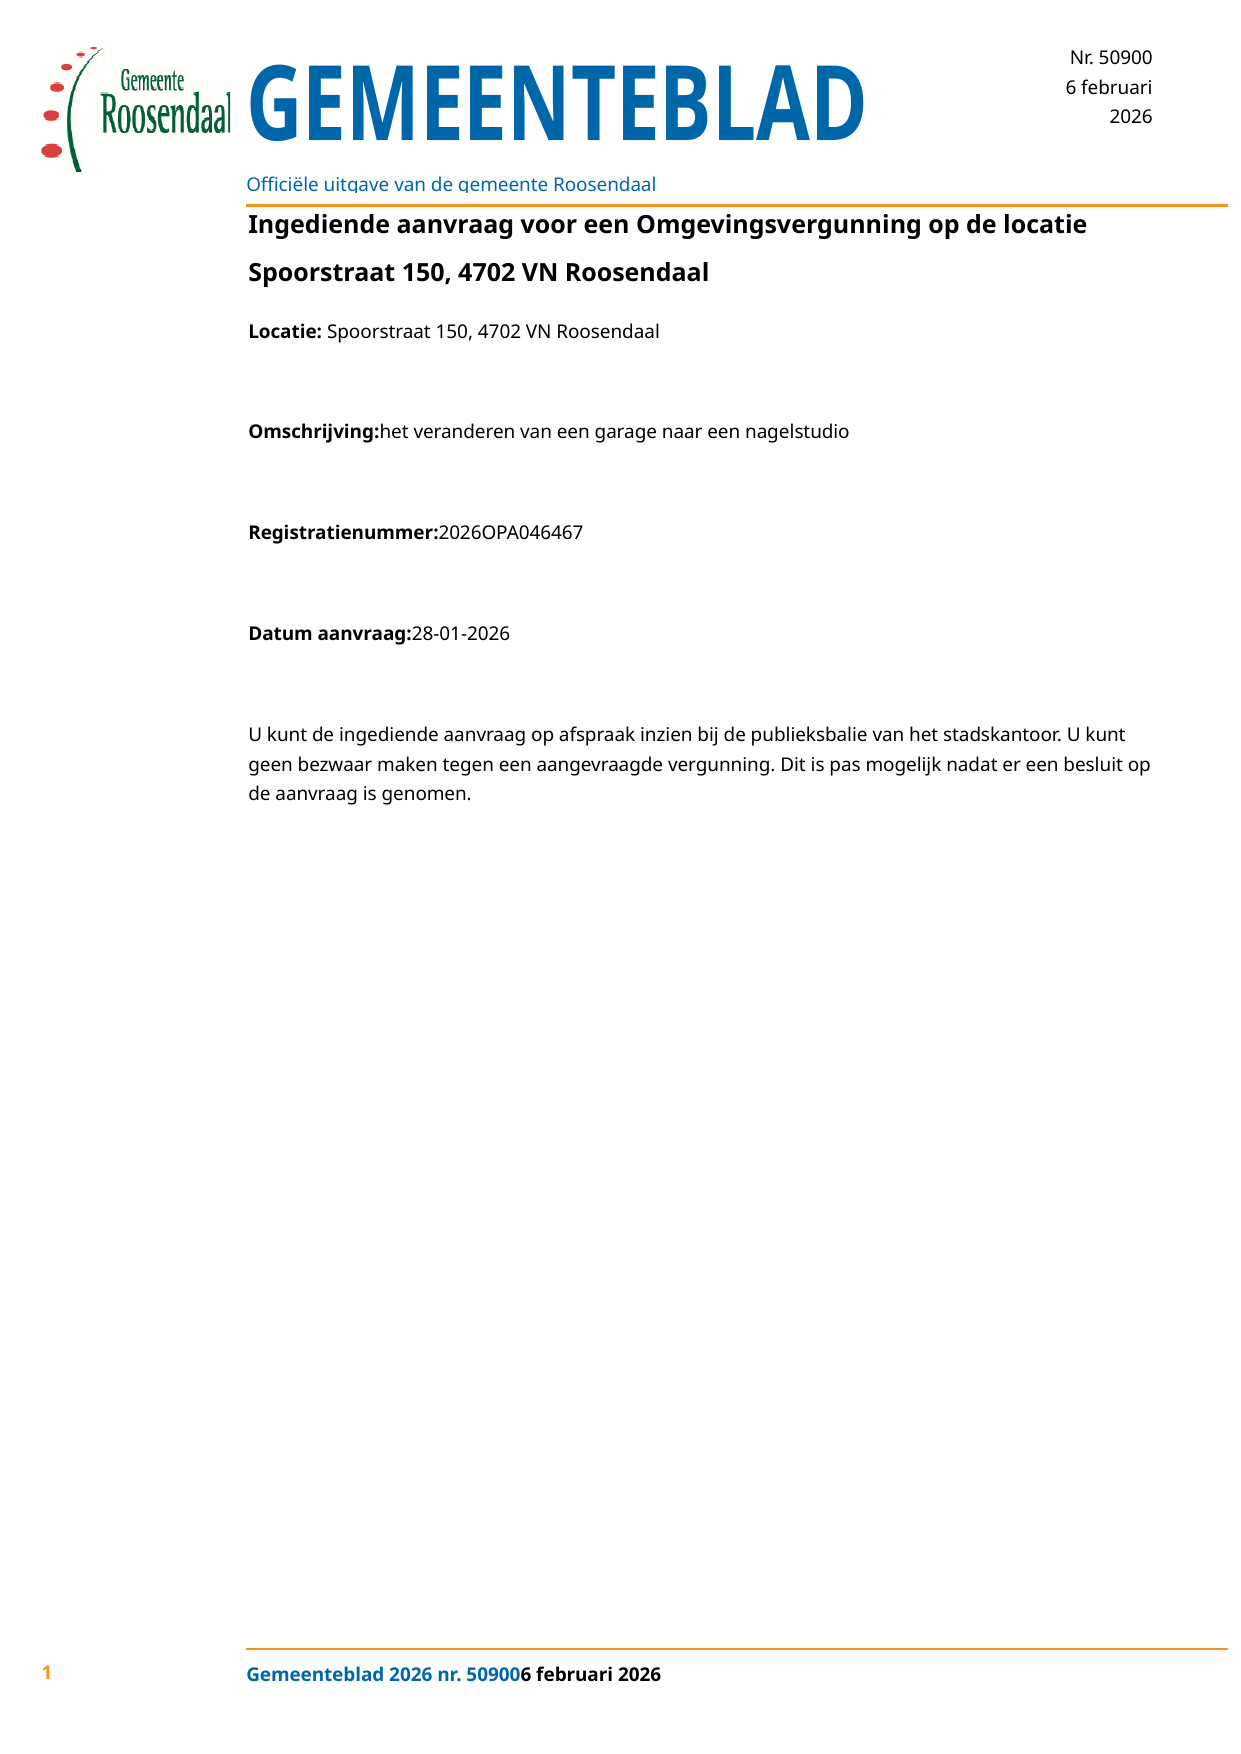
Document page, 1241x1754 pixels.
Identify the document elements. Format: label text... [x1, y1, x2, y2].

picture [41, 47, 231, 172]
text U kunt de ingediende aanvraag op afspraak inzien bij de publieksbalie van het stadskantoor. U kunt geen bezwaar maken tegen een aangevraagde vergunning. Dit is pas mogelijk nadat er een besluit op de aanvraag is genomen. [248, 721, 1152, 806]
text Ingediende aanvraag voor een Omgevingsvergunning op de locatie Spoorstraat 150, 4702 VN Roosendaal [248, 207, 1152, 288]
text Locatie: Spoorstraat 150, 4702 VN Roosendaal [248, 318, 1152, 344]
text Omschrijving:het veranderen van een garage naar een nagelstudio [248, 419, 1152, 444]
text Registratienummer:2026OPA046467 [248, 519, 1152, 545]
text Datum aanvraag:28-01-2026 [248, 620, 1152, 646]
